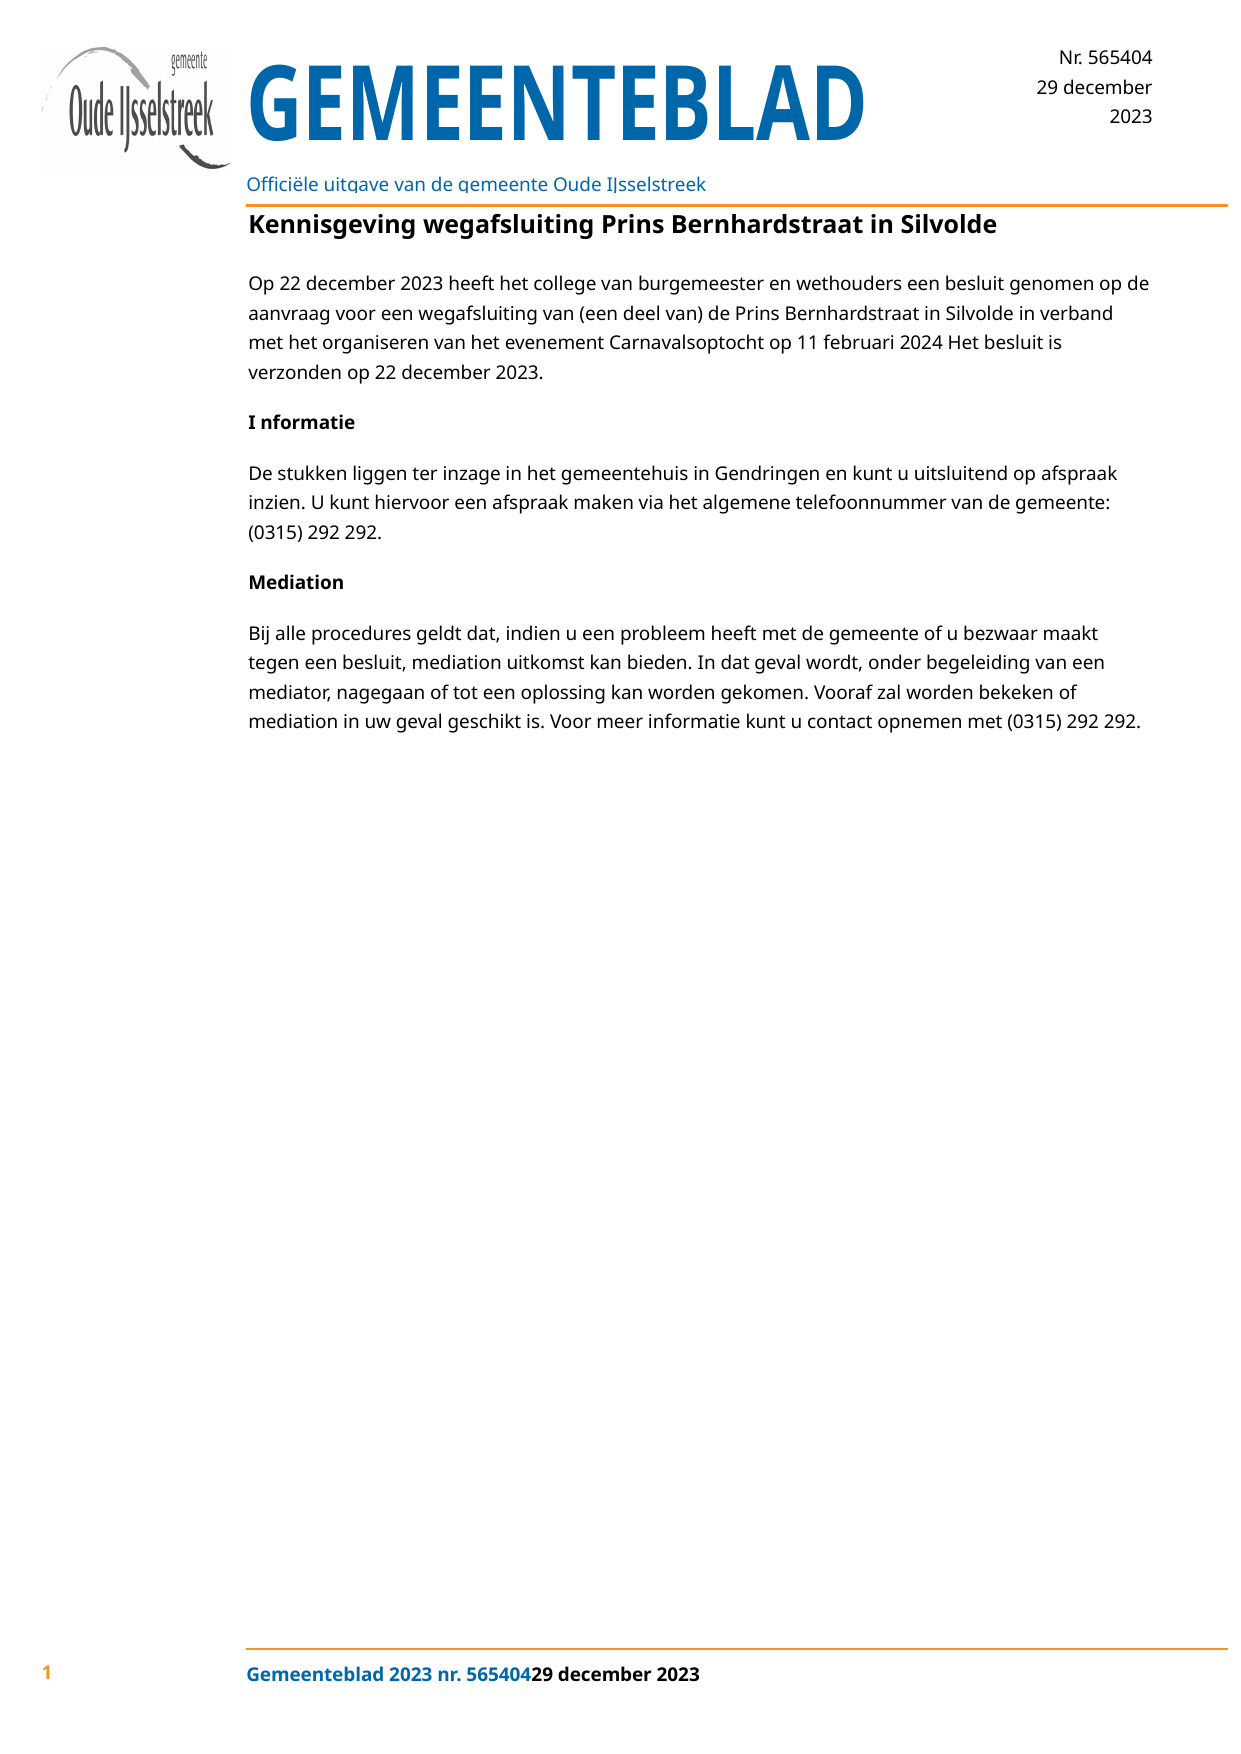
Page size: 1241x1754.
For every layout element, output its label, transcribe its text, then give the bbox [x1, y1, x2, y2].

text Mediation [248, 569, 1152, 595]
text De stukken liggen ter inzage in het gemeentehuis in Gendringen en kunt u uitsluitend op afspraak inzien. U kunt hiervoor een afspraak maken via het algemene telefoonnummer van de gemeente: (0315) 292 292. [248, 460, 1152, 545]
text Op 22 december 2023 heeft het college van burgemeester en wethouders een besluit genomen op de aanvraag voor een wegafsluiting van (een deel van) de Prins Bernhardstraat in Silvolde in verband met het organiseren van het evenement Carnavalsoptocht op 11 februari 2024 Het besluit is verzonden op 22 december 2023. [248, 270, 1152, 385]
text Kennisgeving wegafsluiting Prins Bernhardstraat in Silvolde [248, 207, 1152, 241]
text I nformatie [248, 409, 1152, 435]
text Bij alle procedures geldt dat, indien u een probleem heeft met de gemeente of u bezwaar maakt tegen een besluit, mediation uitkomst kan bieden. In dat geval wordt, onder begeleiding van een mediator, nagegaan of tot een oplossing kan worden gekomen. Vooraf zal worden bekeken of mediation in uw geval geschikt is. Voor meer informatie kunt u contact opnemen met (0315) 292 292. [248, 620, 1152, 734]
picture [41, 47, 231, 172]
